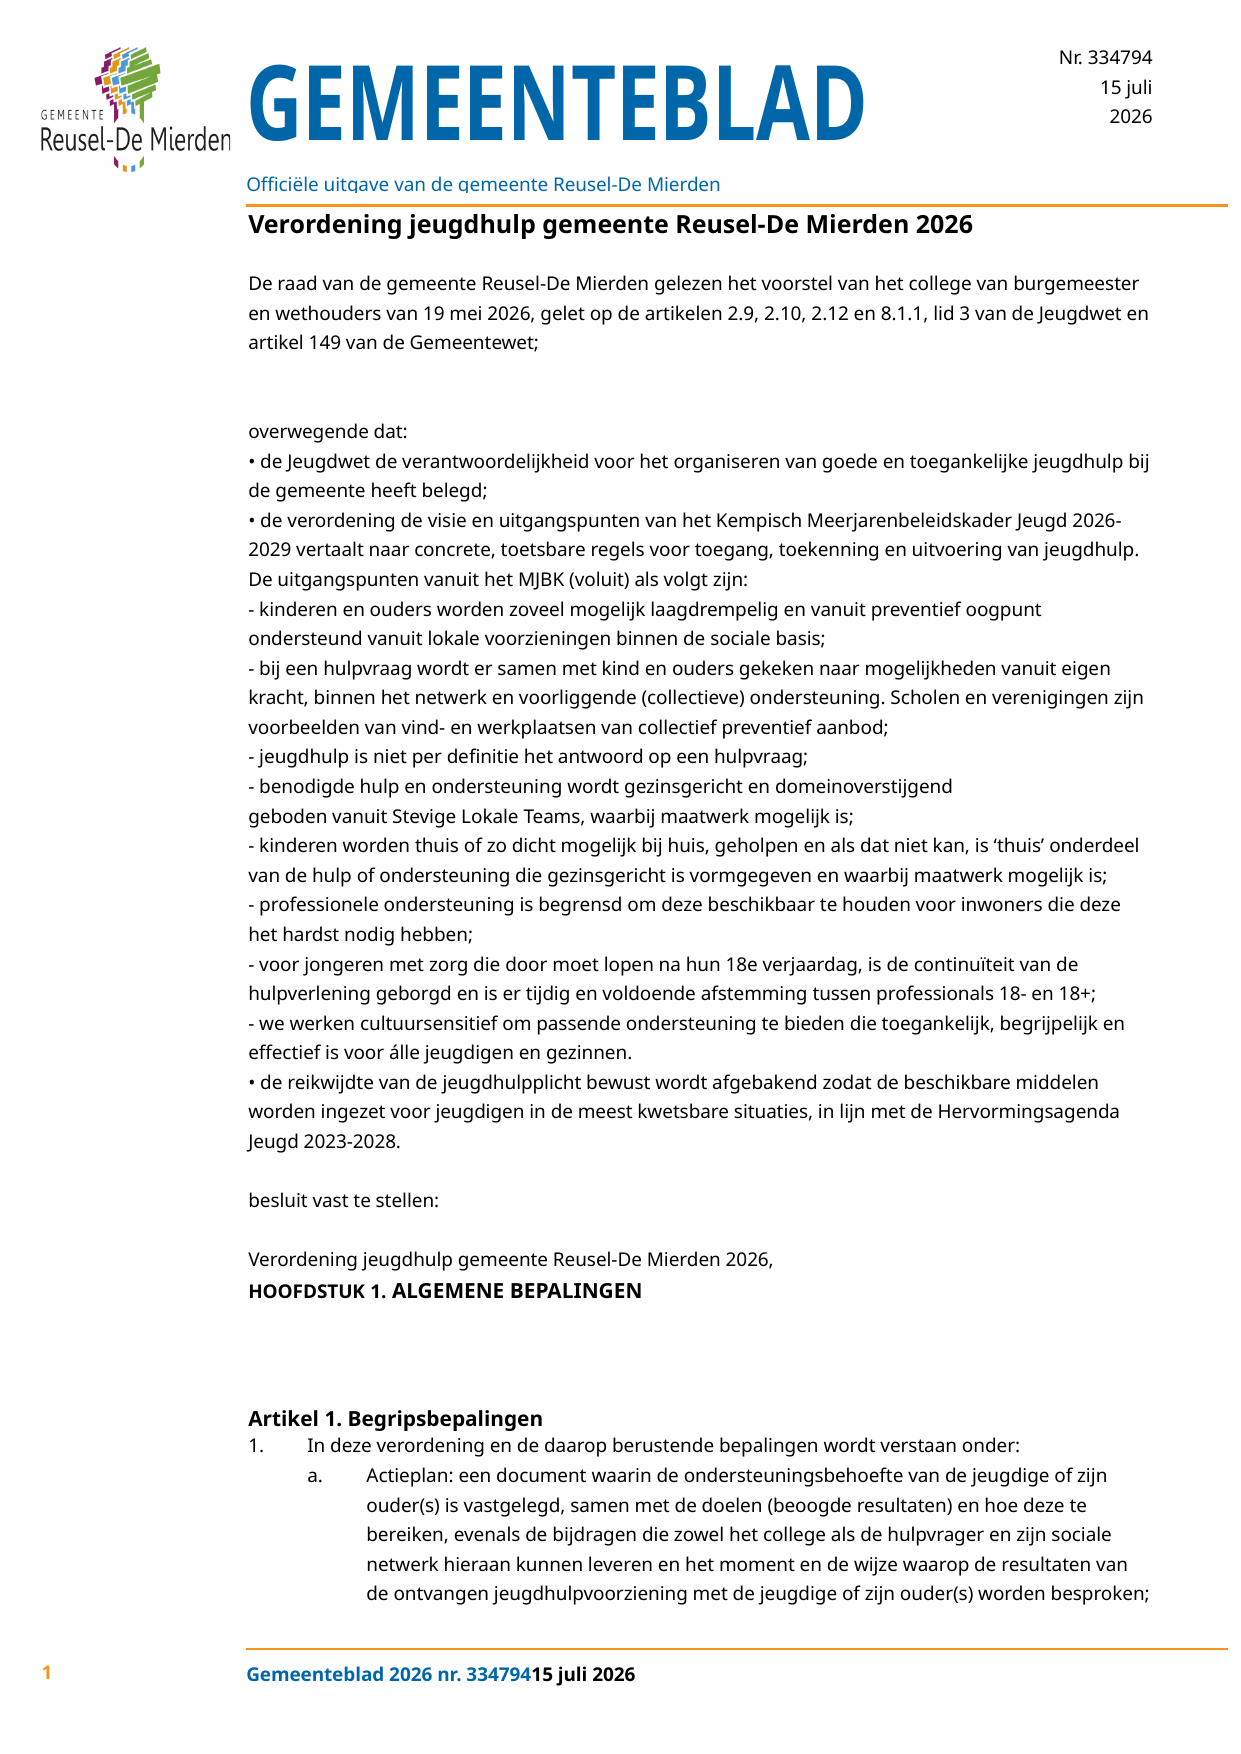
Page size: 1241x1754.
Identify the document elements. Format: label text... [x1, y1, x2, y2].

text geboden vanuit Stevige Lokale Teams, waarbij maatwerk mogelijk is; [248, 803, 1152, 828]
text De raad van de gemeente Reusel-De Mierden gelezen het voorstel van het college van burgemeester en wethouders van 19 mei 2026, gelet op de artikelen 2.9, 2.10, 2.12 en 8.1.1, lid 3 van de Jeugdwet en artikel 149 van de Gemeentewet; [248, 270, 1152, 355]
list Actieplan: een document waarin de ondersteuningsbehoefte van de jeugdige of zijn ouder(s) is vastgelegd, samen met de doelen (beoogde resultaten) en hoe deze te bereiken, evenals de bijdragen die zowel het college als de hulpvrager en zijn sociale netwerk hieraan kunnen leveren en het moment en de wijze waarop de resultaten van de ontvangen jeugdhulpvoorziening met de jeugdige of zijn ouder(s) worden besproken; [307, 1462, 1152, 1606]
text - benodigde hulp en ondersteuning wordt gezinsgericht en domeinoverstijgend [248, 773, 1152, 799]
text • de verordening de visie en uitgangspunten van het Kempisch Meerjarenbeleidskader Jeugd 2026-2029 vertaalt naar concrete, toetsbare regels voor toegang, toekenning en uitvoering van jeugdhulp. De uitgangspunten vanuit het MJBK (voluit) als volgt zijn: [248, 507, 1152, 592]
text besluit vast te stellen: [248, 1187, 1152, 1213]
text Verordening jeugdhulp gemeente Reusel-De Mierden 2026 [248, 207, 1152, 241]
text - voor jongeren met zorg die door moet lopen na hun 18e verjaardag, is de continuïteit van de hulpverlening geborgd en is er tijdig en voldoende afstemming tussen professionals 18- en 18+; [248, 951, 1152, 1006]
text HOOFDSTUK 1. ALGEMENE BEPALINGEN [248, 1276, 1152, 1304]
picture [41, 47, 231, 172]
list In deze verordening en de daarop berustende bepalingen wordt verstaan onder: [248, 1433, 1152, 1458]
text • de Jeugdwet de verantwoordelijkheid voor het organiseren van goede en toegankelijke jeugdhulp bij de gemeente heeft belegd; [248, 448, 1152, 503]
text - professionele ondersteuning is begrensd om deze beschikbaar te houden voor inwoners die deze het hardst nodig hebben; [248, 892, 1152, 947]
text - bij een hulpvraag wordt er samen met kind en ouders gekeken naar mogelijkheden vanuit eigen kracht, binnen het netwerk en voorliggende (collectieve) ondersteuning. Scholen en verenigingen zijn voorbeelden van vind- en werkplaatsen van collectief preventief aanbod; [248, 655, 1152, 740]
text Verordening jeugdhulp gemeente Reusel-De Mierden 2026, [248, 1247, 1152, 1272]
text - kinderen en ouders worden zoveel mogelijk laagdrempelig en vanuit preventief oogpunt ondersteund vanuit lokale voorzieningen binnen de sociale basis; [248, 596, 1152, 651]
text - kinderen worden thuis of zo dicht mogelijk bij huis, geholpen en als dat niet kan, is ‘thuis’ onderdeel van de hulp of ondersteuning die gezinsgericht is vormgegeven en waarbij maatwerk mogelijk is; [248, 832, 1152, 888]
text Artikel 1. Begripsbepalingen [248, 1404, 1152, 1433]
text overwegende dat: [248, 418, 1152, 444]
text - jeugdhulp is niet per definitie het antwoord op een hulpvraag; [248, 744, 1152, 769]
text - we werken cultuursensitief om passende ondersteuning te bieden die toegankelijk, begrijpelijk en effectief is voor álle jeugdigen en gezinnen. [248, 1010, 1152, 1065]
text • de reikwijdte van de jeugdhulpplicht bewust wordt afgebakend zodat de beschikbare middelen worden ingezet voor jeugdigen in de meest kwetsbare situaties, in lijn met de Hervormingsagenda Jeugd 2023-2028. [248, 1069, 1152, 1154]
